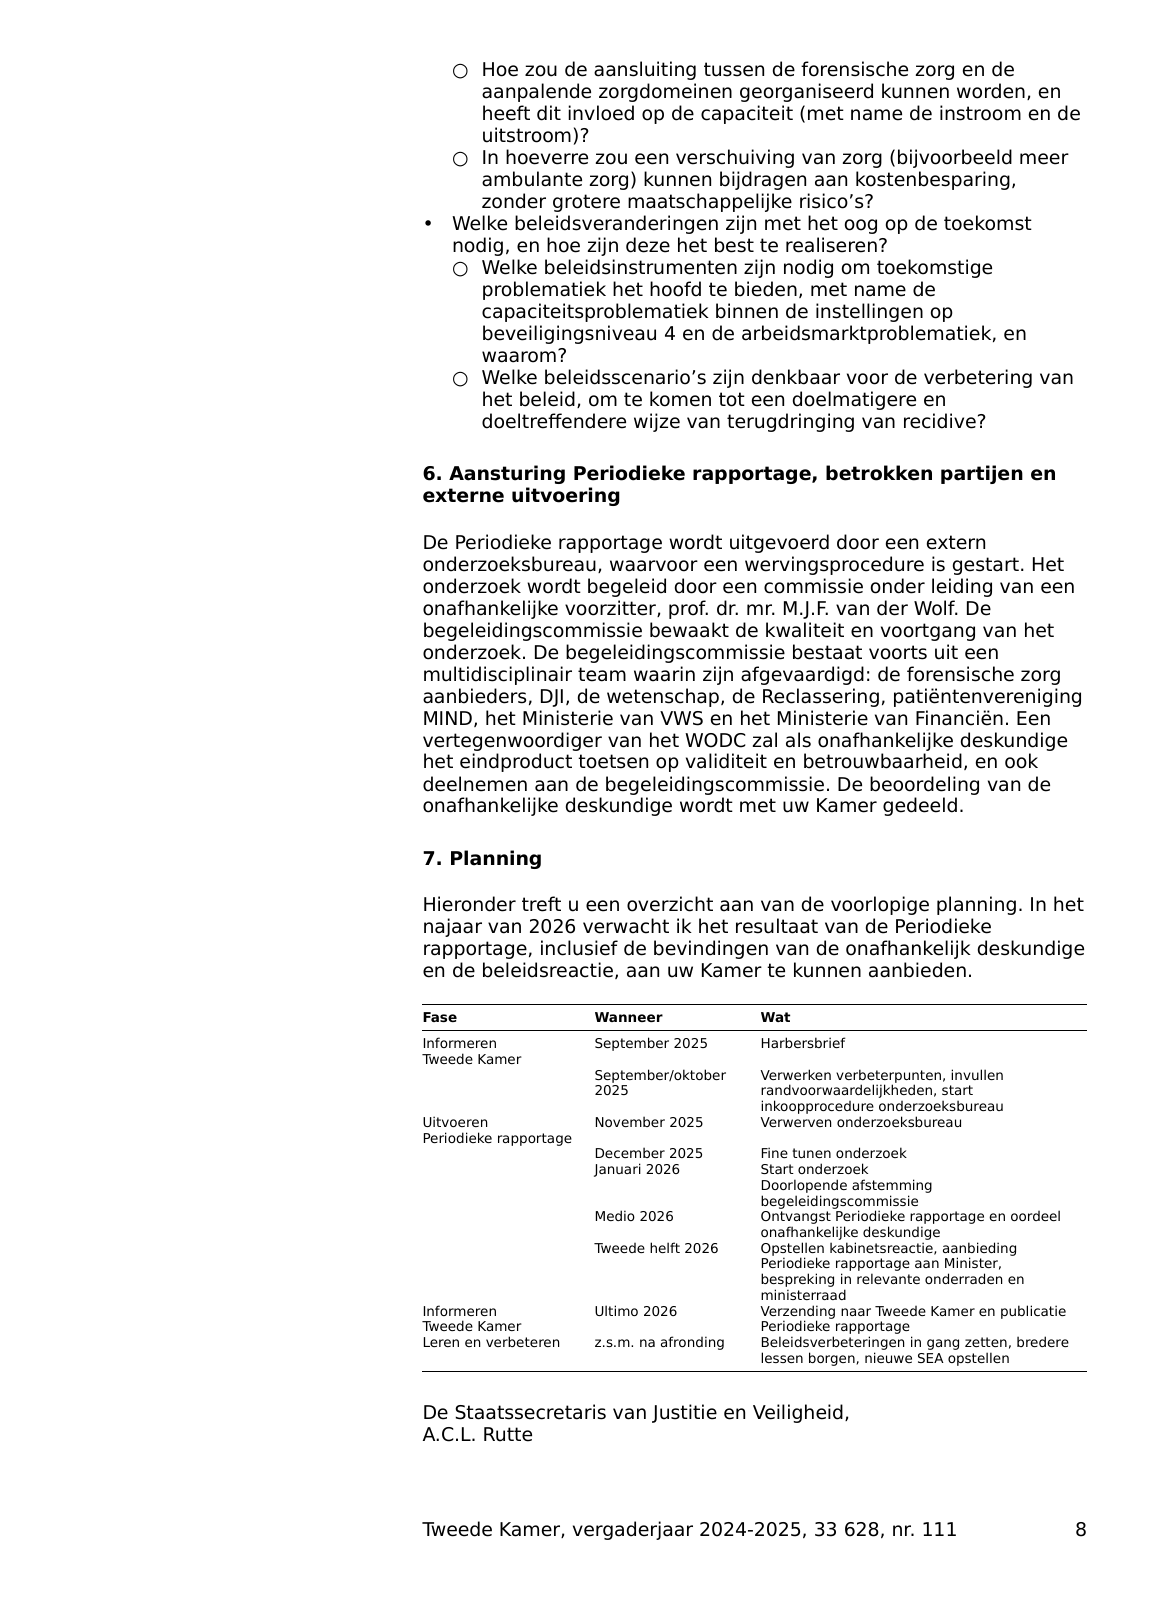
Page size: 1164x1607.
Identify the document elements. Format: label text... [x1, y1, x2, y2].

table_cell [422, 1241, 588, 1303]
table_cell Januari 2026 [588, 1162, 754, 1178]
table_cell Verwerven onderzoeksbureau [754, 1115, 1087, 1146]
table_cell [422, 1162, 588, 1178]
table_cell z.s.m. na afronding [588, 1335, 754, 1371]
table_cell [422, 1146, 588, 1162]
table_header Wanneer [588, 1005, 754, 1030]
text ○ In hoeverre zou een verschuiving van zorg (bijvoorbeeld meer ambulante zorg) kunnen bijdragen aan kostenbesparing, zonder grotere maatschappelijke risico’s? [452, 147, 1087, 213]
table_cell [422, 1068, 588, 1115]
text ○ Hoe zou de aansluiting tussen de forensische zorg en de aanpalende zorgdomeinen georganiseerd kunnen worden, en heeft dit invloed op de capaciteit (met name de instroom en de uitstroom)? [452, 59, 1087, 147]
table_cell Informeren Tweede Kamer [422, 1304, 588, 1335]
table_cell Opstellen kabinetsreactie, aanbieding Periodieke rapportage aan Minister, bespreking in relevante onderraden en ministerraad [754, 1241, 1087, 1303]
subtitle 7. Planning [422, 847, 1087, 869]
table_cell September/oktober 2025 [588, 1068, 754, 1115]
table_cell Start onderzoek [754, 1162, 1087, 1178]
table_cell September 2025 [588, 1031, 754, 1067]
table_header Fase [422, 1005, 588, 1030]
text ○ Welke beleidsinstrumenten zijn nodig om toekomstige problematiek het hoofd te bieden, met name de capaciteitsproblematiek binnen de instellingen op beveiligingsniveau 4 en de arbeidsmarktproblematiek, en waarom? [452, 257, 1087, 367]
table_cell December 2025 [588, 1146, 754, 1162]
table_cell Verzending naar Tweede Kamer en publicatie Periodieke rapportage [754, 1304, 1087, 1335]
text De Staatssecretaris van Justitie en Veiligheid, A.C.L. Rutte [422, 1402, 1087, 1446]
table_cell Doorlopende afstemming begeleidingscommissie [754, 1178, 1087, 1209]
table_header Wat [754, 1005, 1087, 1030]
table_cell Fine tunen onderzoek [754, 1146, 1087, 1162]
text De Periodieke rapportage wordt uitgevoerd door een extern onderzoeksbureau, waarvoor een wervingsprocedure is gestart. Het onderzoek wordt begeleid door een commissie onder leiding van een onafhankelijke voorzitter, prof. dr. mr. M.J.F. van der Wolf. De begeleidingscommissie bewaakt de kwaliteit en voortgang van het onderzoek. De begeleidingscommissie bestaat voorts uit een multidisciplinair team waarin zijn afgevaardigd: de forensische zorg aanbieders, DJI, de wetenschap, de Reclassering, patiëntenvereniging MIND, het Ministerie van VWS en het Ministerie van Financiën. Een vertegenwoordiger van het WODC zal als onafhankelijke deskundige het eindproduct toetsen op validiteit en betrouwbaarheid, en ook deelnemen aan de begeleidingscommissie. De beoordeling van de onafhankelijke deskundige wordt met uw Kamer gedeeld. [422, 532, 1087, 817]
table_cell Tweede helft 2026 [588, 1241, 754, 1303]
table_cell [588, 1178, 754, 1209]
table_cell Uitvoeren Periodieke rapportage [422, 1115, 588, 1146]
table_cell [422, 1178, 588, 1209]
table_cell [422, 1209, 588, 1241]
text Hieronder treft u een overzicht aan van de voorlopige planning. In het najaar van 2026 verwacht ik het resultaat van de Periodieke rapportage, inclusief de bevindingen van de onafhankelijk deskundige en de beleidsreactie, aan uw Kamer te kunnen aanbieden. [422, 894, 1087, 982]
table_cell Harbersbrief [754, 1031, 1087, 1067]
table_cell Beleidsverbeteringen in gang zetten, bredere lessen borgen, nieuwe SEA opstellen [754, 1335, 1087, 1371]
subtitle 6. Aansturing Periodieke rapportage, betrokken partijen en externe uitvoering [422, 463, 1087, 507]
text • Welke beleidsveranderingen zijn met het oog op de toekomst nodig, en hoe zijn deze het best te realiseren? [422, 213, 1087, 257]
table_cell Verwerken verbeterpunten, invullen randvoorwaardelijkheden, start inkoopprocedure onderzoeksbureau [754, 1068, 1087, 1115]
text ○ Welke beleidsscenario’s zijn denkbaar voor de verbetering van het beleid, om te komen tot een doelmatigere en doeltreffendere wijze van terugdringing van recidive? [452, 367, 1087, 433]
table_cell Ultimo 2026 [588, 1304, 754, 1335]
table_cell Medio 2026 [588, 1209, 754, 1241]
table_cell Ontvangst Periodieke rapportage en oordeel onafhankelijke deskundige [754, 1209, 1087, 1241]
table_cell November 2025 [588, 1115, 754, 1146]
table_cell Informeren Tweede Kamer [422, 1031, 588, 1067]
table_cell Leren en verbeteren [422, 1335, 588, 1371]
